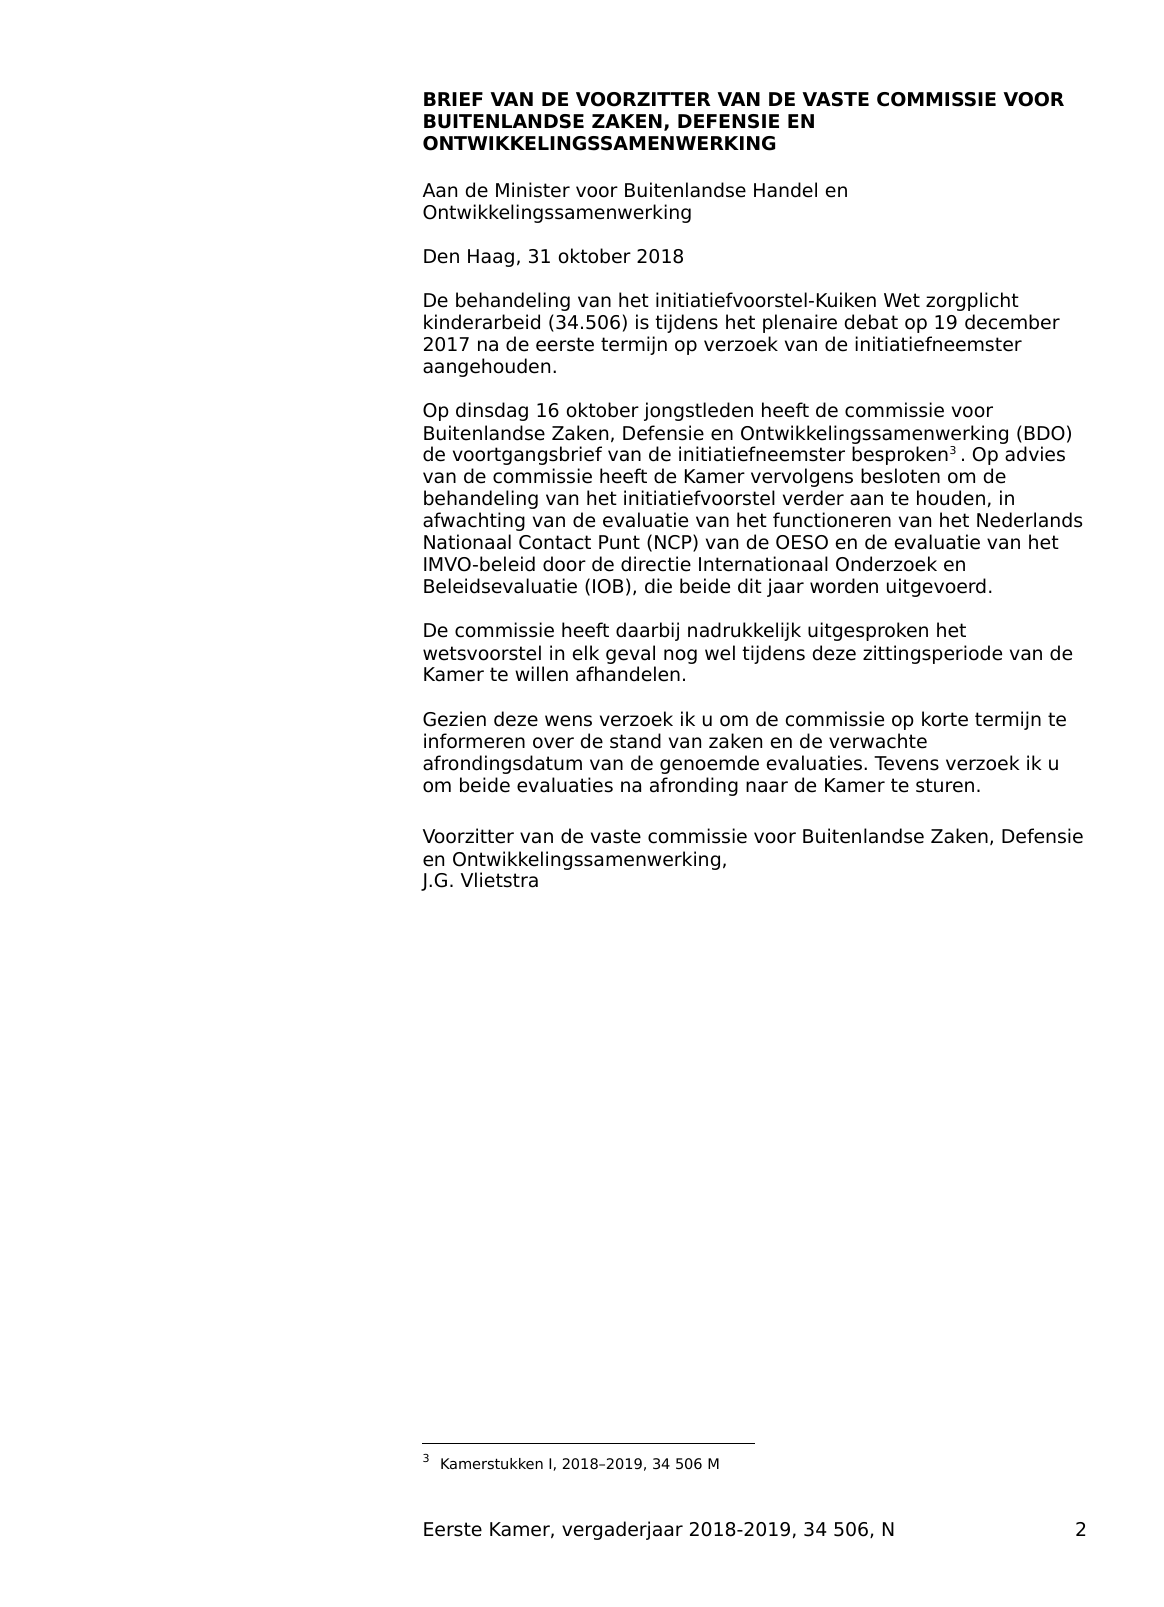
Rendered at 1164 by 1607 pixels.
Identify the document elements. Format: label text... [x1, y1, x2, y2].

text Voorzitter van de vaste commissie voor Buitenlandse Zaken, Defensie en Ontwikkelingssamenwerking, J.G. Vlietstra [422, 826, 1087, 892]
subtitle BRIEF VAN DE VOORZITTER VAN DE VASTE COMMISSIE VOOR BUITENLANDSE ZAKEN, DEFENSIE EN ONTWIKKELINGSSAMENWERKING [422, 89, 1087, 155]
text De commissie heeft daarbij nadrukkelijk uitgesproken het wetsvoorstel in elk geval nog wel tijdens deze zittingsperiode van de Kamer te willen afhandelen. [422, 620, 1087, 686]
text Den Haag, 31 oktober 2018 [422, 246, 1087, 268]
text Gezien deze wens verzoek ik u om de commissie op korte termijn te informeren over de stand van zaken en de verwachte afrondingsdatum van de genoemde evaluaties. Tevens verzoek ik u om beide evaluaties na afronding naar de Kamer te sturen. [422, 708, 1087, 796]
text Aan de Minister voor Buitenlandse Handel en Ontwikkelingssamenwerking [422, 180, 1087, 224]
text Op dinsdag 16 oktober jongstleden heeft de commissie voor Buitenlandse Zaken, Defensie en Ontwikkelingssamenwerking (BDO) de voortgangsbrief van de initiatiefneemster besproken. Op advies van de commissie heeft de Kamer vervolgens besloten om de behandeling van het initiatiefvoorstel verder aan te houden, in afwachting van de evaluatie van het functioneren van het Nederlands Nationaal Contact Punt (NCP) van de OESO en de evaluatie van het IMVO-beleid door de directie Internationaal Onderzoek en Beleidsevaluatie (IOB), die beide dit jaar worden uitgevoerd. [422, 400, 1087, 598]
text De behandeling van het initiatiefvoorstel-Kuiken Wet zorgplicht kinderarbeid (34.506) is tijdens het plenaire debat op 19 december 2017 na de eerste termijn op verzoek van de initiatiefneemster aangehouden. [422, 290, 1087, 378]
text Kamerstukken I, 2018–2019, 34 506 M [422, 1452, 1087, 1474]
